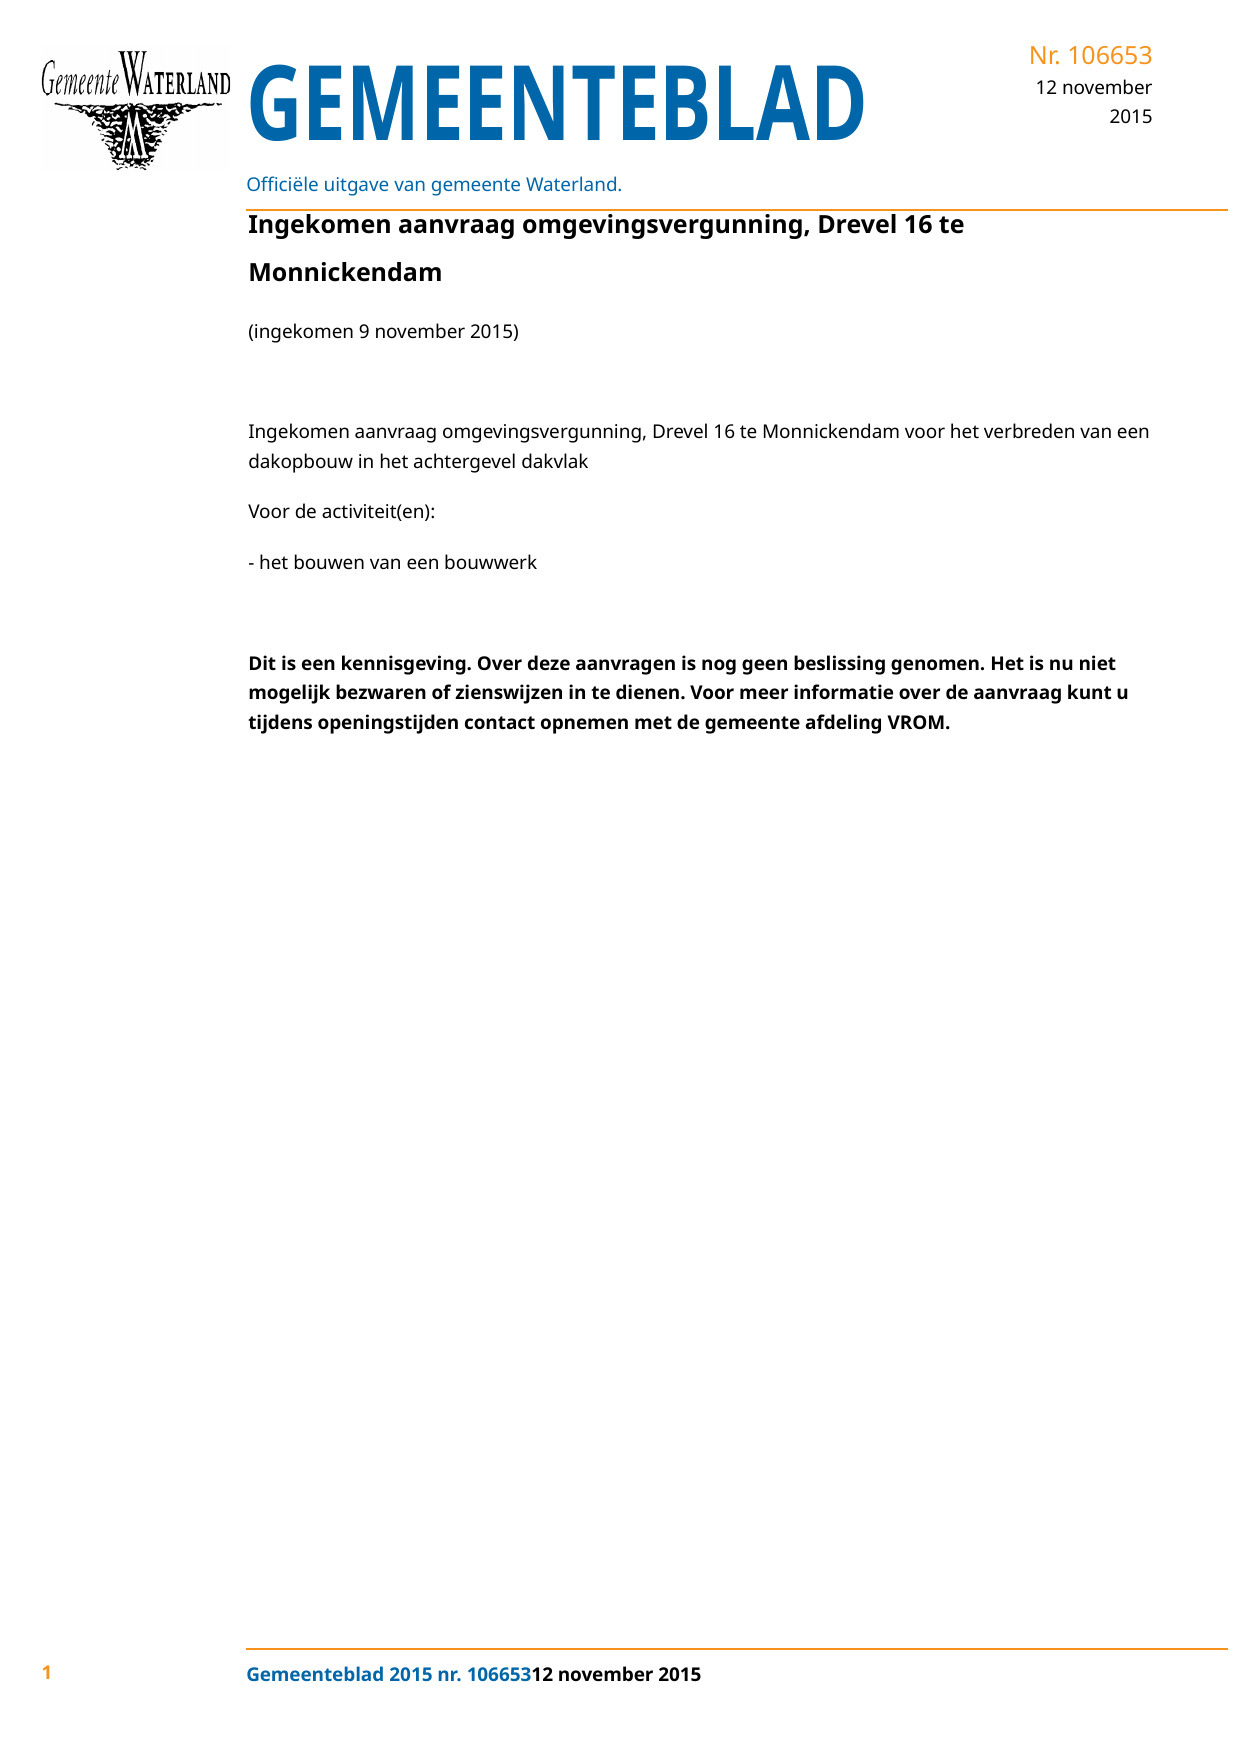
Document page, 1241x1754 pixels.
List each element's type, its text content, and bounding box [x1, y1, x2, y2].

picture [41, 47, 231, 172]
text - het bouwen van een bouwwerk [248, 549, 1152, 575]
text Ingekomen aanvraag omgevingsvergunning, Drevel 16 te Monnickendam voor het verbreden van een dakopbouw in het achtergevel dakvlak [248, 419, 1152, 474]
text Voor de activiteit(en): [248, 499, 1152, 524]
text (ingekomen 9 november 2015) [248, 318, 1152, 344]
text Ingekomen aanvraag omgevingsvergunning, Drevel 16 te Monnickendam [248, 211, 1152, 288]
text Dit is een kennisgeving. Over deze aanvragen is nog geen beslissing genomen. Het is nu niet mogelijk bezwaren of zienswijzen in te dienen. Voor meer informatie over de aanvraag kunt u tijdens openingstijden contact opnemen met de gemeente afdeling VROM. [248, 650, 1152, 735]
